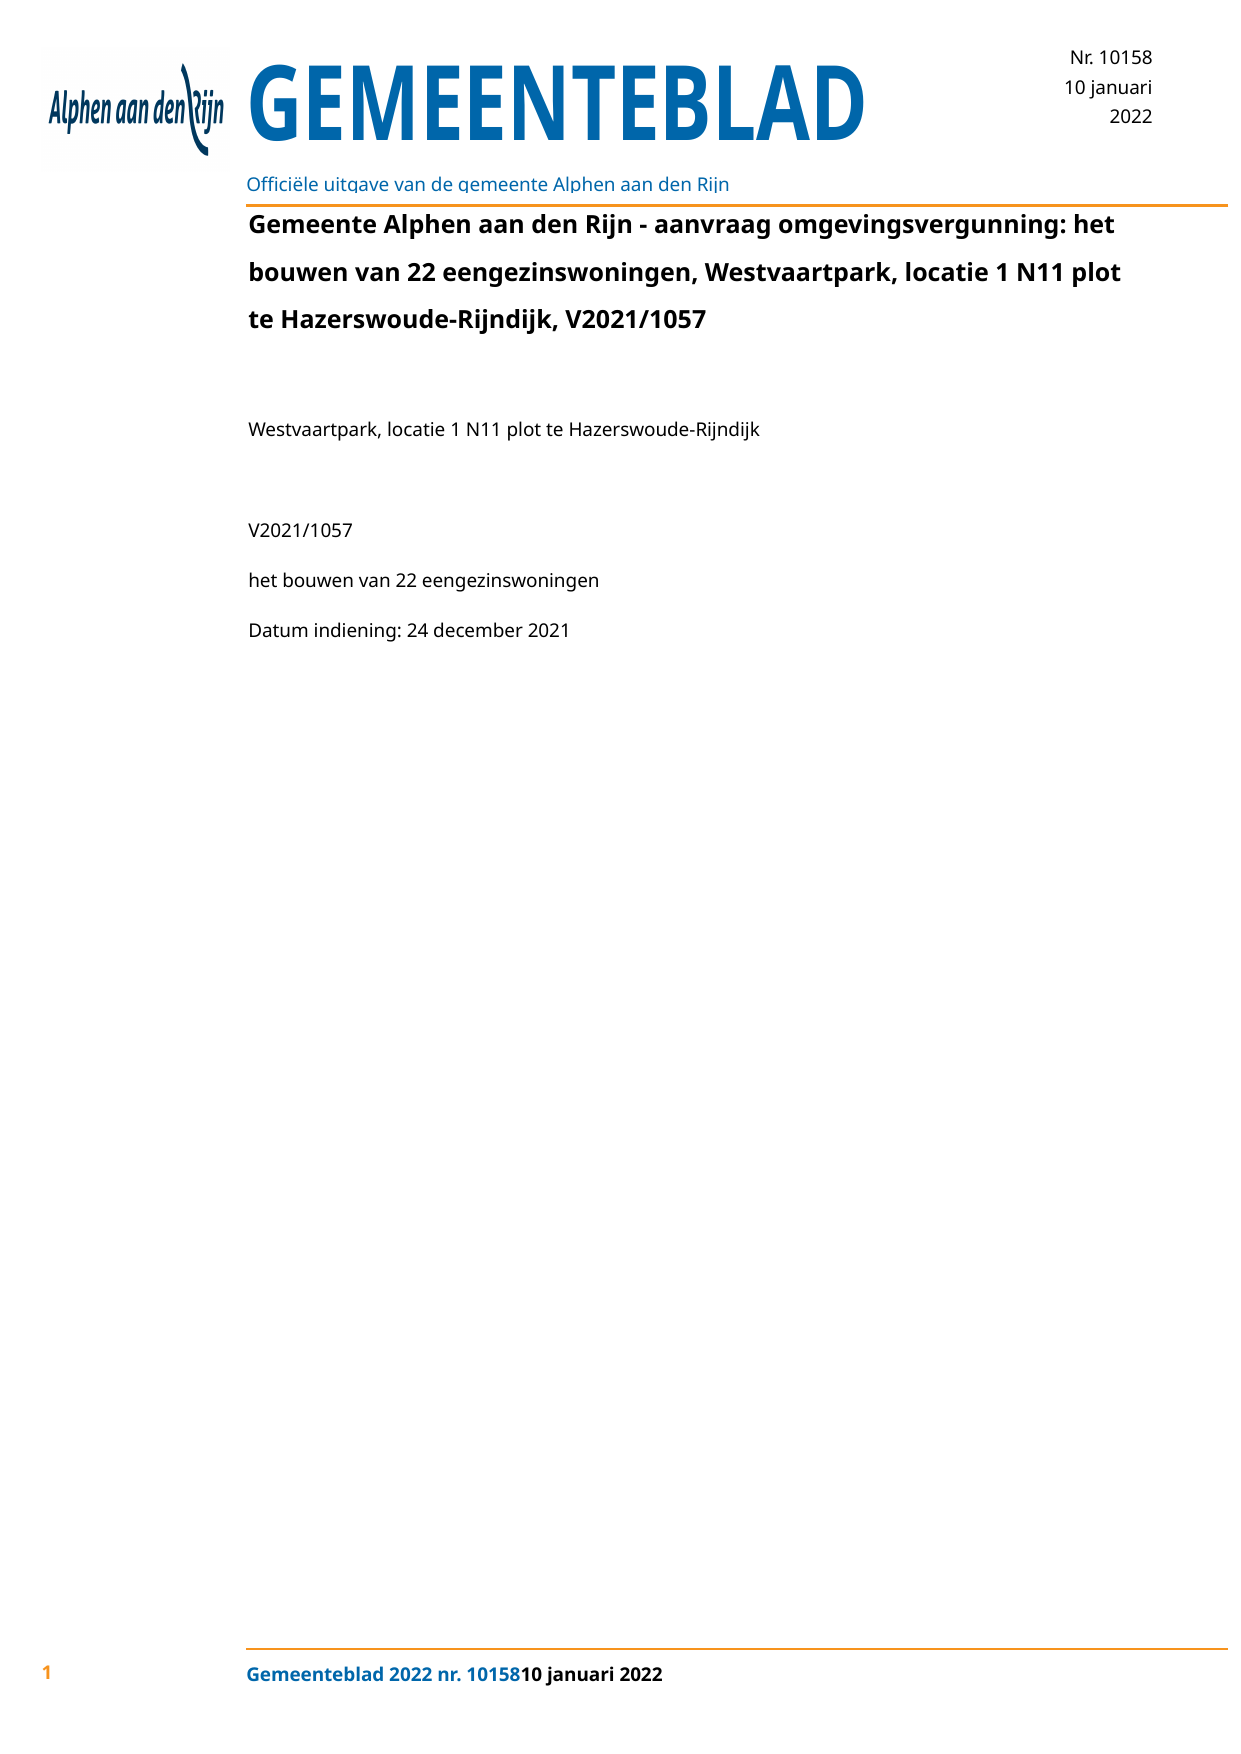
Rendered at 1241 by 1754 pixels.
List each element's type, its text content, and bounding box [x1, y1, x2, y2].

text Gemeente Alphen aan den Rijn - aanvraag omgevingsvergunning: het bouwen van 22 eengezinswoningen, Westvaartpark, locatie 1 N11 plot te Hazerswoude-Rijndijk, V2021/1057 [248, 207, 1152, 336]
text V2021/1057 [248, 517, 1152, 542]
text Westvaartpark, locatie 1 N11 plot te Hazerswoude-Rijndijk [248, 416, 1152, 442]
text het bouwen van 22 eengezinswoningen [248, 567, 1152, 593]
picture [41, 47, 231, 172]
text Datum indiening: 24 december 2021 [248, 618, 1152, 643]
